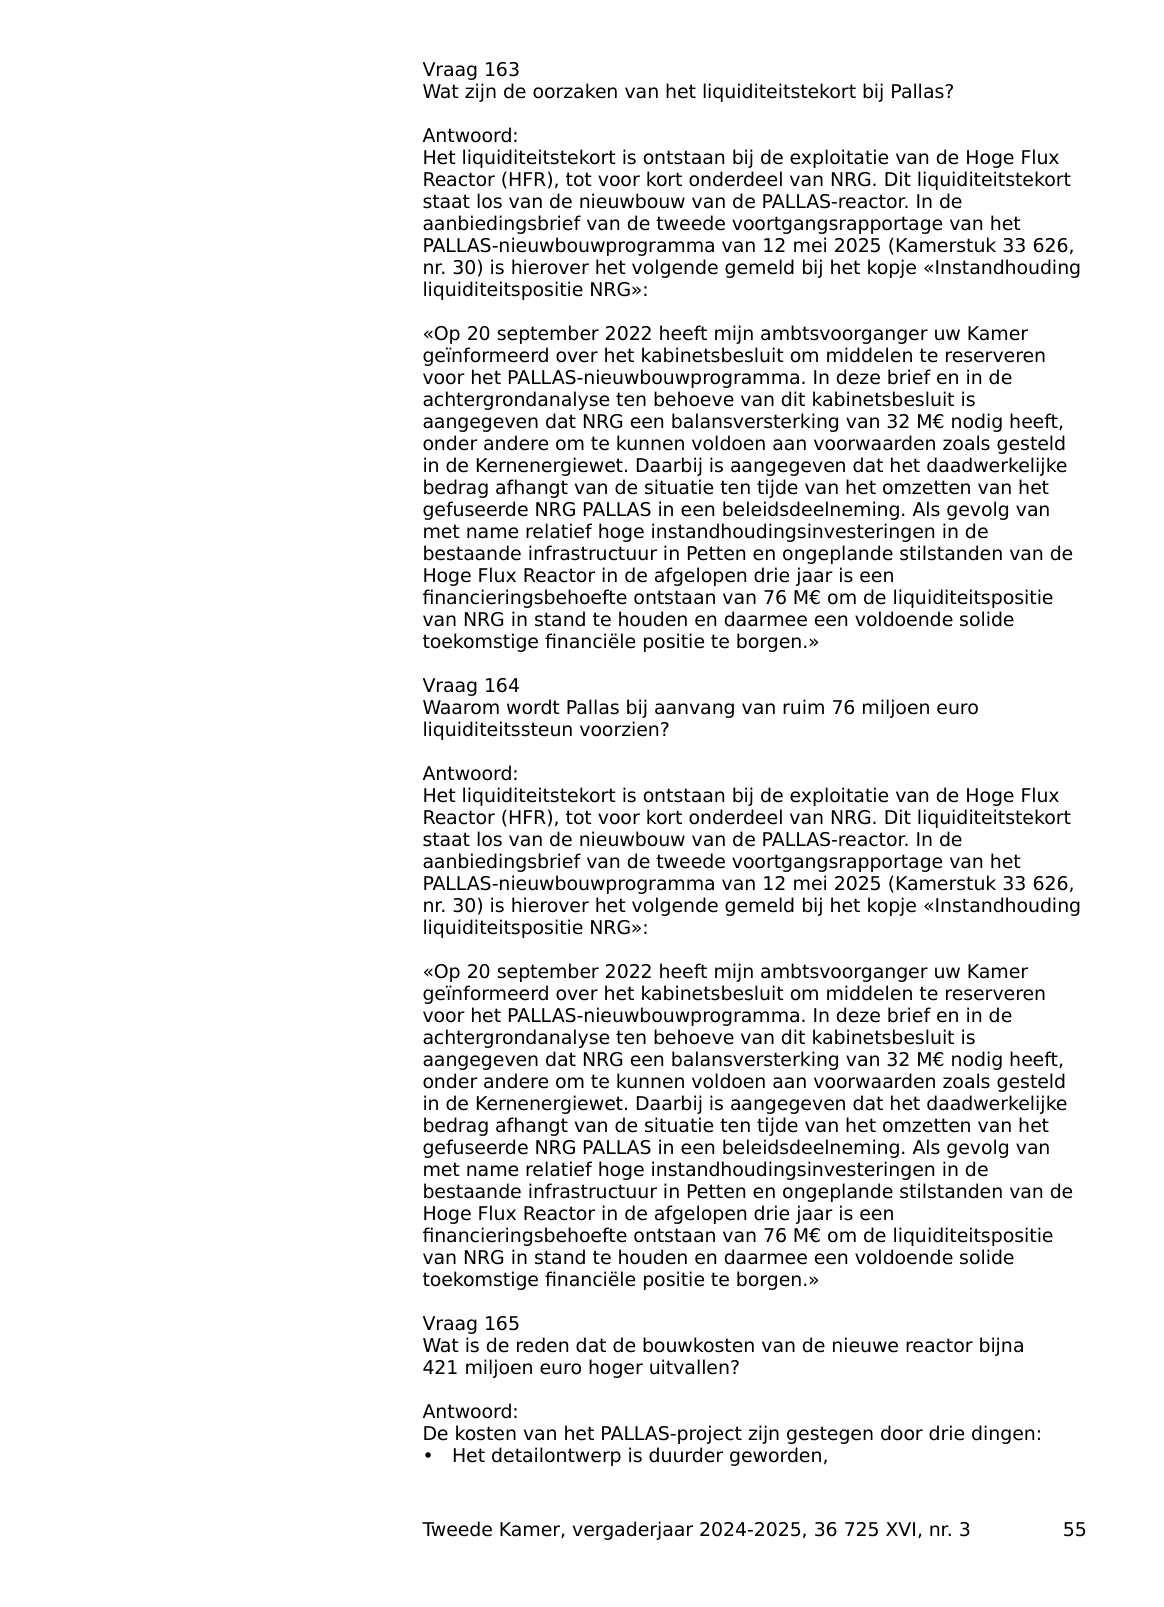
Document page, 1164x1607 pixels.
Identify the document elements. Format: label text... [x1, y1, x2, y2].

text Vraag 165 [422, 1313, 1087, 1335]
text Antwoord: [422, 125, 1087, 147]
text Vraag 164 [422, 675, 1087, 697]
text Waarom wordt Pallas bij aanvang van ruim 76 miljoen euro liquiditeitssteun voorzien? [422, 697, 1087, 741]
text «Op 20 september 2022 heeft mijn ambtsvoorganger uw Kamer geïnformeerd over het kabinetsbesluit om middelen te reserveren voor het PALLAS-nieuwbouwprogramma. In deze brief en in de achtergrondanalyse ten behoeve van dit kabinetsbesluit is aangegeven dat NRG een balansversterking van 32 M€ nodig heeft, onder andere om te kunnen voldoen aan voorwaarden zoals gesteld in de Kernenergiewet. Daarbij is aangegeven dat het daadwerkelijke bedrag afhangt van de situatie ten tijde van het omzetten van het gefuseerde NRG PALLAS in een beleidsdeelneming. Als gevolg van met name relatief hoge instandhoudingsinvesteringen in de bestaande infrastructuur in Petten en ongeplande stilstanden van de Hoge Flux Reactor in de afgelopen drie jaar is een financieringsbehoefte ontstaan van 76 M€ om de liquiditeitspositie van NRG in stand te houden en daarmee een voldoende solide toekomstige financiële positie te borgen.» [422, 323, 1087, 653]
text • Het detailontwerp is duurder geworden, [422, 1445, 1087, 1467]
text «Op 20 september 2022 heeft mijn ambtsvoorganger uw Kamer geïnformeerd over het kabinetsbesluit om middelen te reserveren voor het PALLAS-nieuwbouwprogramma. In deze brief en in de achtergrondanalyse ten behoeve van dit kabinetsbesluit is aangegeven dat NRG een balansversterking van 32 M€ nodig heeft, onder andere om te kunnen voldoen aan voorwaarden zoals gesteld in de Kernenergiewet. Daarbij is aangegeven dat het daadwerkelijke bedrag afhangt van de situatie ten tijde van het omzetten van het gefuseerde NRG PALLAS in een beleidsdeelneming. Als gevolg van met name relatief hoge instandhoudingsinvesteringen in de bestaande infrastructuur in Petten en ongeplande stilstanden van de Hoge Flux Reactor in de afgelopen drie jaar is een financieringsbehoefte ontstaan van 76 M€ om de liquiditeitspositie van NRG in stand te houden en daarmee een voldoende solide toekomstige financiële positie te borgen.» [422, 961, 1087, 1291]
text Wat is de reden dat de bouwkosten van de nieuwe reactor bijna 421 miljoen euro hoger uitvallen? [422, 1335, 1087, 1379]
text Het liquiditeitstekort is ontstaan bij de exploitatie van de Hoge Flux Reactor (HFR), tot voor kort onderdeel van NRG. Dit liquiditeitstekort staat los van de nieuwbouw van de PALLAS-reactor. In de aanbiedingsbrief van de tweede voortgangsrapportage van het PALLAS-nieuwbouwprogramma van 12 mei 2025 (Kamerstuk 33 626, nr. 30) is hierover het volgende gemeld bij het kopje «Instandhouding liquiditeitspositie NRG»: [422, 785, 1087, 939]
text Antwoord: [422, 1401, 1087, 1423]
text Wat zijn de oorzaken van het liquiditeitstekort bij Pallas? [422, 81, 1087, 103]
text Het liquiditeitstekort is ontstaan bij de exploitatie van de Hoge Flux Reactor (HFR), tot voor kort onderdeel van NRG. Dit liquiditeitstekort staat los van de nieuwbouw van de PALLAS-reactor. In de aanbiedingsbrief van de tweede voortgangsrapportage van het PALLAS-nieuwbouwprogramma van 12 mei 2025 (Kamerstuk 33 626, nr. 30) is hierover het volgende gemeld bij het kopje «Instandhouding liquiditeitspositie NRG»: [422, 147, 1087, 301]
text Antwoord: [422, 763, 1087, 785]
text De kosten van het PALLAS-project zijn gestegen door drie dingen: [422, 1423, 1087, 1445]
text Vraag 163 [422, 59, 1087, 81]
